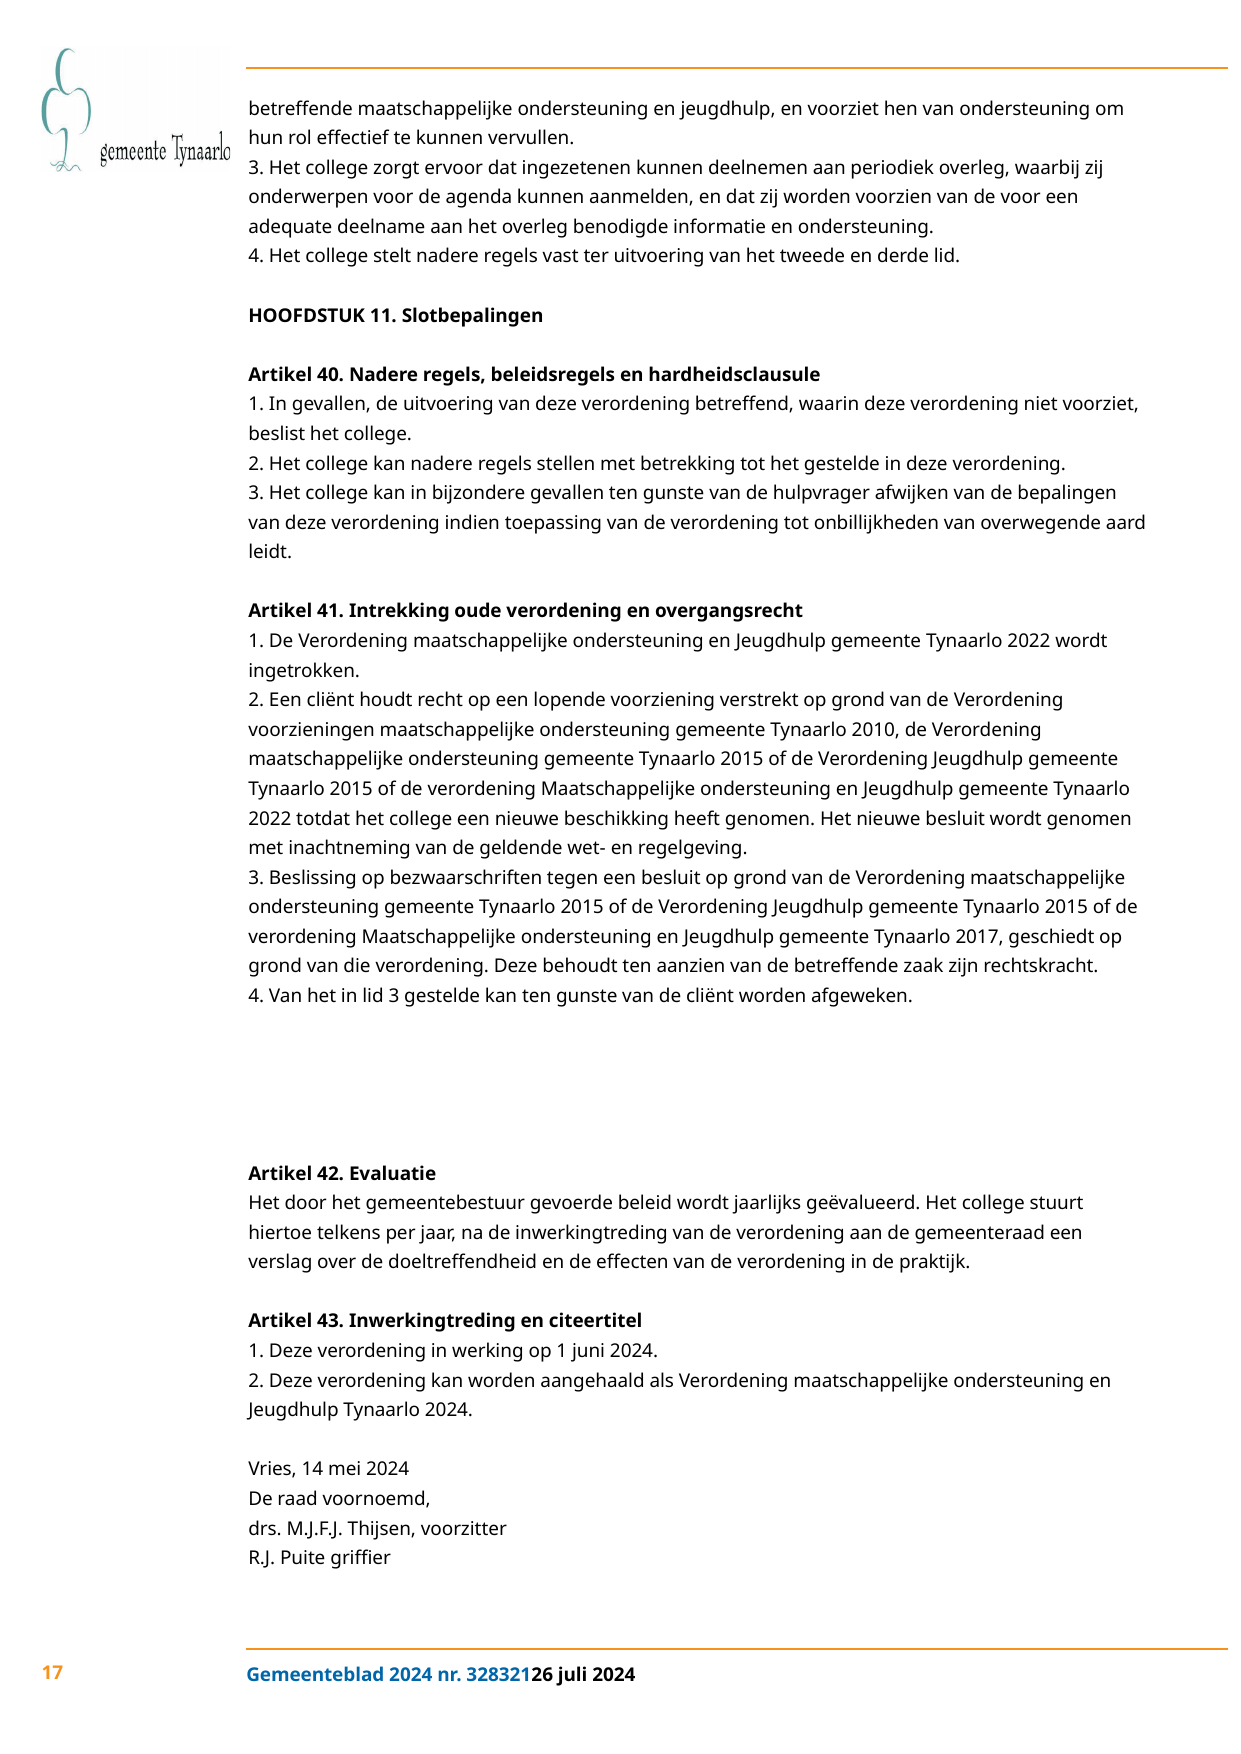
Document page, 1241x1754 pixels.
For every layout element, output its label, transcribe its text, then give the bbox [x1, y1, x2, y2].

text 3. Het college kan in bijzondere gevallen ten gunste van de hulpvrager afwijken van de bepalingen van deze verordening indien toepassing van de verordening tot onbillijkheden van overwegende aard leidt. [248, 479, 1152, 564]
text 1. Deze verordening in werking op 1 juni 2024. [248, 1337, 1152, 1363]
text 3. Het college zorgt ervoor dat ingezetenen kunnen deelnemen aan periodiek overleg, waarbij zij onderwerpen voor de agenda kunnen aanmelden, en dat zij worden voorzien van de voor een adequate deelname aan het overleg benodigde informatie en ondersteuning. [248, 154, 1152, 239]
text 2. Een cliënt houdt recht op een lopende voorziening verstrekt op grond van de Verordening voorzieningen maatschappelijke ondersteuning gemeente Tynaarlo 2010, de Verordening maatschappelijke ondersteuning gemeente Tynaarlo 2015 of de Verordening Jeugdhulp gemeente Tynaarlo 2015 of de verordening Maatschappelijke ondersteuning en Jeugdhulp gemeente Tynaarlo 2022 totdat het college een nieuwe beschikking heeft genomen. Het nieuwe besluit wordt genomen met inachtneming van de geldende wet- en regelgeving. [248, 686, 1152, 860]
text Artikel 40. Nadere regels, beleidsregels en hardheidsclausule [248, 361, 1152, 387]
text Artikel 42. Evaluatie [248, 1160, 1152, 1186]
text 2. Deze verordening kan worden aangehaald als Verordening maatschappelijke ondersteuning en [248, 1367, 1152, 1393]
text Vries, 14 mei 2024 [248, 1456, 1152, 1481]
text R.J. Puite griffier [248, 1544, 1152, 1570]
text Artikel 41. Intrekking oude verordening en overgangsrecht [248, 598, 1152, 623]
text Jeugdhulp Tynaarlo 2024. [248, 1396, 1152, 1422]
text 3. Beslissing op bezwaarschriften tegen een besluit op grond van de Verordening maatschappelijke ondersteuning gemeente Tynaarlo 2015 of de Verordening Jeugdhulp gemeente Tynaarlo 2015 of de verordening Maatschappelijke ondersteuning en Jeugdhulp gemeente Tynaarlo 2017, geschiedt op grond van die verordening. Deze behoudt ten aanzien van de betreffende zaak zijn rechtskracht. [248, 864, 1152, 978]
text 4. Het college stelt nadere regels vast ter uitvoering van het tweede en derde lid. [248, 243, 1152, 268]
text Het door het gemeentebestuur gevoerde beleid wordt jaarlijks geëvalueerd. Het college stuurt hiertoe telkens per jaar, na de inwerkingtreding van de verordening aan de gemeenteraad een verslag over de doeltreffendheid en de effecten van de verordening in de praktijk. [248, 1189, 1152, 1274]
text HOOFDSTUK 11. Slotbepalingen [248, 302, 1152, 328]
text De raad voornoemd, [248, 1485, 1152, 1511]
text 2. Het college kan nadere regels stellen met betrekking tot het gestelde in deze verordening. [248, 450, 1152, 476]
picture [41, 47, 231, 172]
text betreffende maatschappelijke ondersteuning en jeugdhulp, en voorziet hen van ondersteuning om hun rol effectief te kunnen vervullen. [248, 95, 1152, 150]
text 1. De Verordening maatschappelijke ondersteuning en Jeugdhulp gemeente Tynaarlo 2022 wordt ingetrokken. [248, 627, 1152, 683]
text drs. M.J.F.J. Thijsen, voorzitter [248, 1515, 1152, 1541]
text 1. In gevallen, de uitvoering van deze verordening betreffend, waarin deze verordening niet voorziet, beslist het college. [248, 391, 1152, 446]
text Artikel 43. Inwerkingtreding en citeertitel [248, 1308, 1152, 1333]
text 4. Van het in lid 3 gestelde kan ten gunste van de cliënt worden afgeweken. [248, 982, 1152, 1008]
